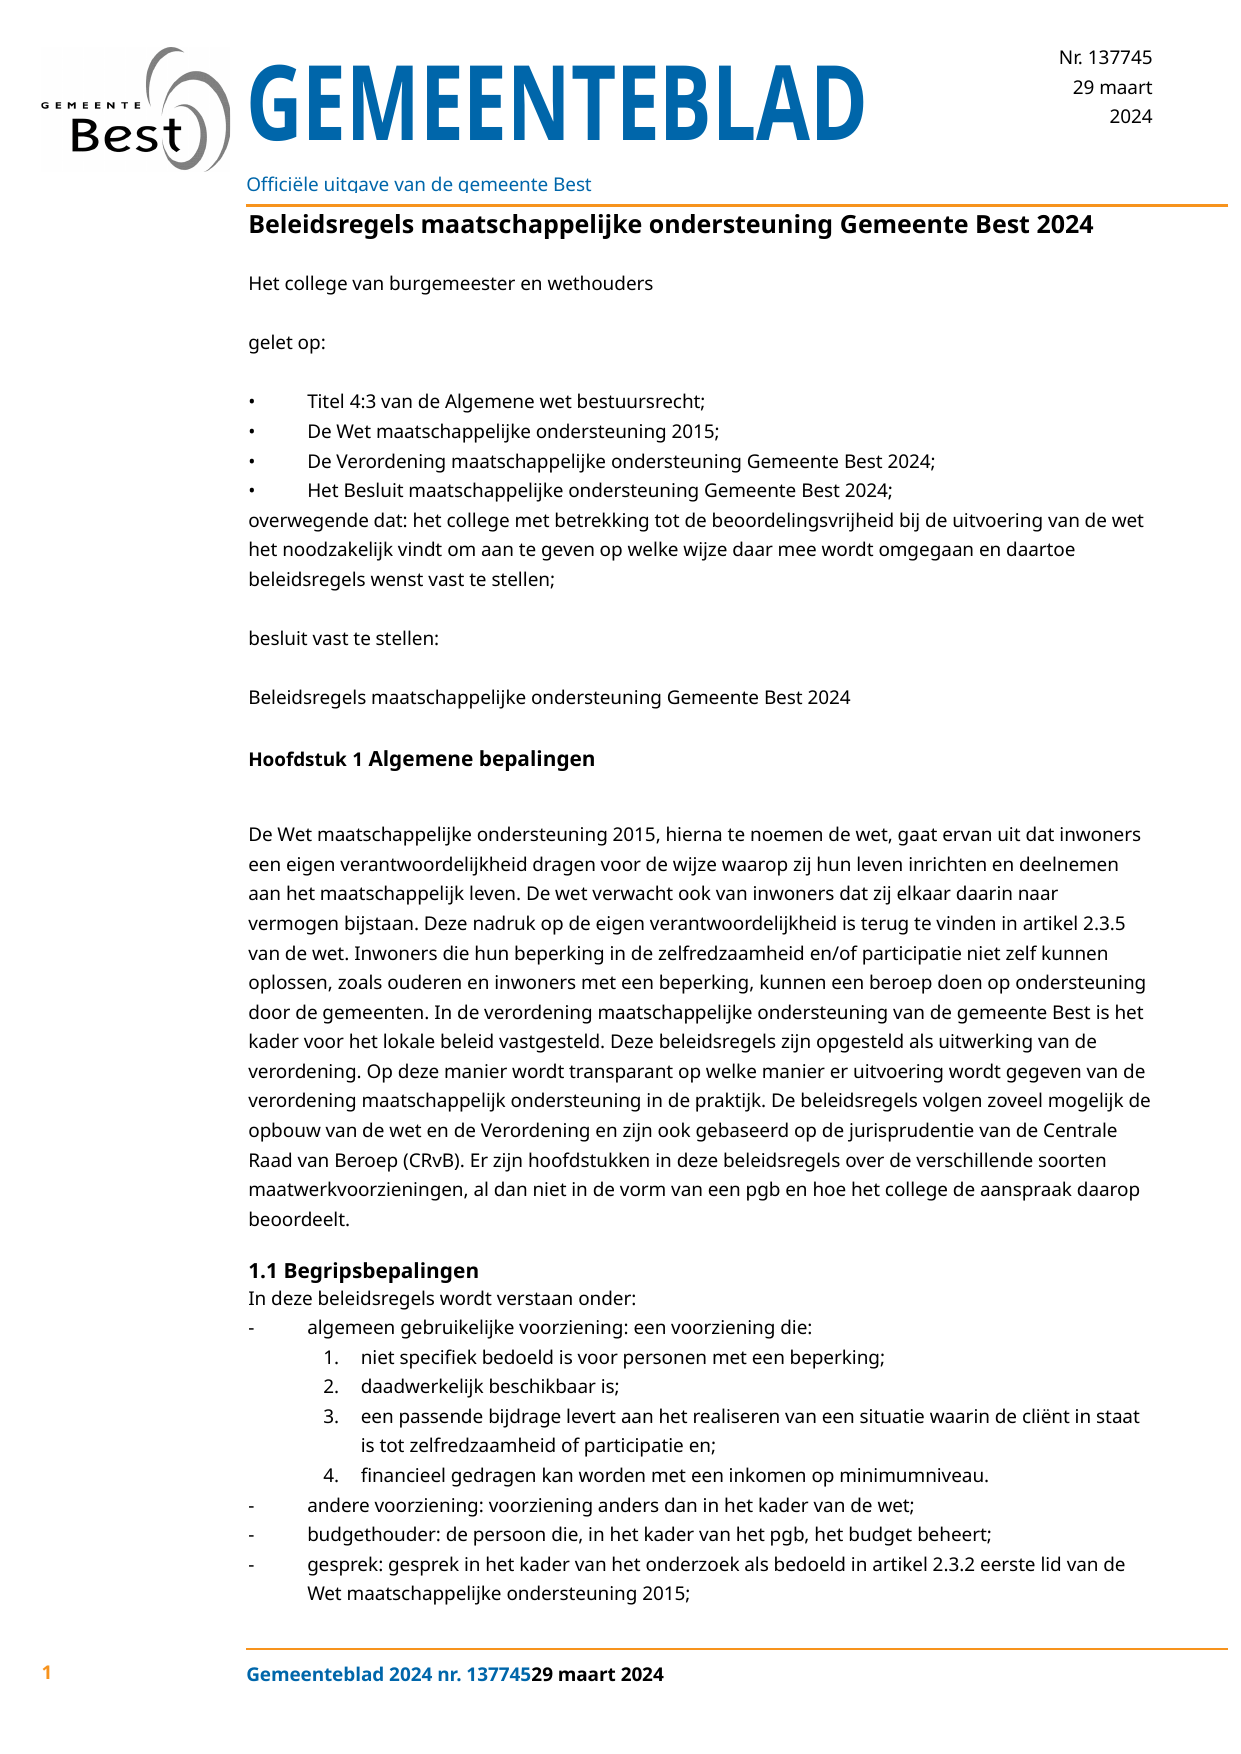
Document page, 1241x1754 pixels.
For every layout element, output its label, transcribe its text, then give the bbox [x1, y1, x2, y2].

text Beleidsregels maatschappelijke ondersteuning Gemeente Best 2024 [248, 684, 1152, 710]
list een passende bijdrage levert aan het realiseren van een situatie waarin de cliënt in staat is tot zelfredzaamheid of participatie en; [323, 1403, 1152, 1458]
list Titel 4:3 van de Algemene wet bestuursrecht; [248, 389, 1152, 414]
list daadwerkelijk beschikbaar is; [323, 1373, 1152, 1399]
list Het Besluit maatschappelijke ondersteuning Gemeente Best 2024; [248, 477, 1152, 503]
list De Wet maatschappelijke ondersteuning 2015; [248, 418, 1152, 444]
text gelet op: [248, 329, 1152, 355]
picture [41, 47, 231, 172]
text Beleidsregels maatschappelijke ondersteuning Gemeente Best 2024 [248, 207, 1152, 241]
text 1.1 Begripsbepalingen [248, 1256, 1152, 1285]
list De Verordening maatschappelijke ondersteuning Gemeente Best 2024; [248, 448, 1152, 473]
list gesprek: gesprek in het kader van het onderzoek als bedoeld in artikel 2.3.2 eerste lid van de Wet maatschappelijke ondersteuning 2015; [248, 1551, 1152, 1606]
list financieel gedragen kan worden met een inkomen op minimumniveau. [323, 1462, 1152, 1488]
list budgethouder: de persoon die, in het kader van het pgb, het budget beheert; [248, 1521, 1152, 1547]
text In deze beleidsregels wordt verstaan onder: [248, 1285, 1152, 1311]
text Het college van burgemeester en wethouders [248, 270, 1152, 296]
text De Wet maatschappelijke ondersteuning 2015, hierna te noemen de wet, gaat ervan uit dat inwoners een eigen verantwoordelijkheid dragen voor de wijze waarop zij hun leven inrichten en deelnemen aan het maatschappelijk leven. De wet verwacht ook van inwoners dat zij elkaar daarin naar vermogen bijstaan. Deze nadruk op de eigen verantwoordelijkheid is terug te vinden in artikel 2.3.5 van de wet. Inwoners die hun beperking in de zelfredzaamheid en/of participatie niet zelf kunnen oplossen, zoals ouderen en inwoners met een beperking, kunnen een beroep doen op ondersteuning door de gemeenten. In de verordening maatschappelijke ondersteuning van de gemeente Best is het kader voor het lokale beleid vastgesteld. Deze beleidsregels zijn opgesteld als uitwerking van de verordening. Op deze manier wordt transparant op welke manier er uitvoering wordt gegeven van de verordening maatschappelijk ondersteuning in de praktijk. De beleidsregels volgen zoveel mogelijk de opbouw van de wet en de Verordening en zijn ook gebaseerd op de jurisprudentie van de Centrale Raad van Beroep (CRvB). Er zijn hoofdstukken in deze beleidsregels over de verschillende soorten maatwerkvoorzieningen, al dan niet in de vorm van een pgb en hoe het college de aanspraak daarop beoordeelt. [248, 821, 1152, 1232]
list niet specifiek bedoeld is voor personen met een beperking; [323, 1344, 1152, 1370]
text Hoofdstuk 1 Algemene bepalingen [248, 744, 1152, 772]
text overwegende dat: het college met betrekking tot de beoordelingsvrijheid bij de uitvoering van de wet het noodzakelijk vindt om aan te geven op welke wijze daar mee wordt omgegaan en daartoe beleidsregels wenst vast te stellen; [248, 507, 1152, 592]
list andere voorziening: voorziening anders dan in het kader van de wet; [248, 1492, 1152, 1518]
list algemeen gebruikelijke voorziening: een voorziening die: [248, 1314, 1152, 1340]
text besluit vast te stellen: [248, 625, 1152, 651]
